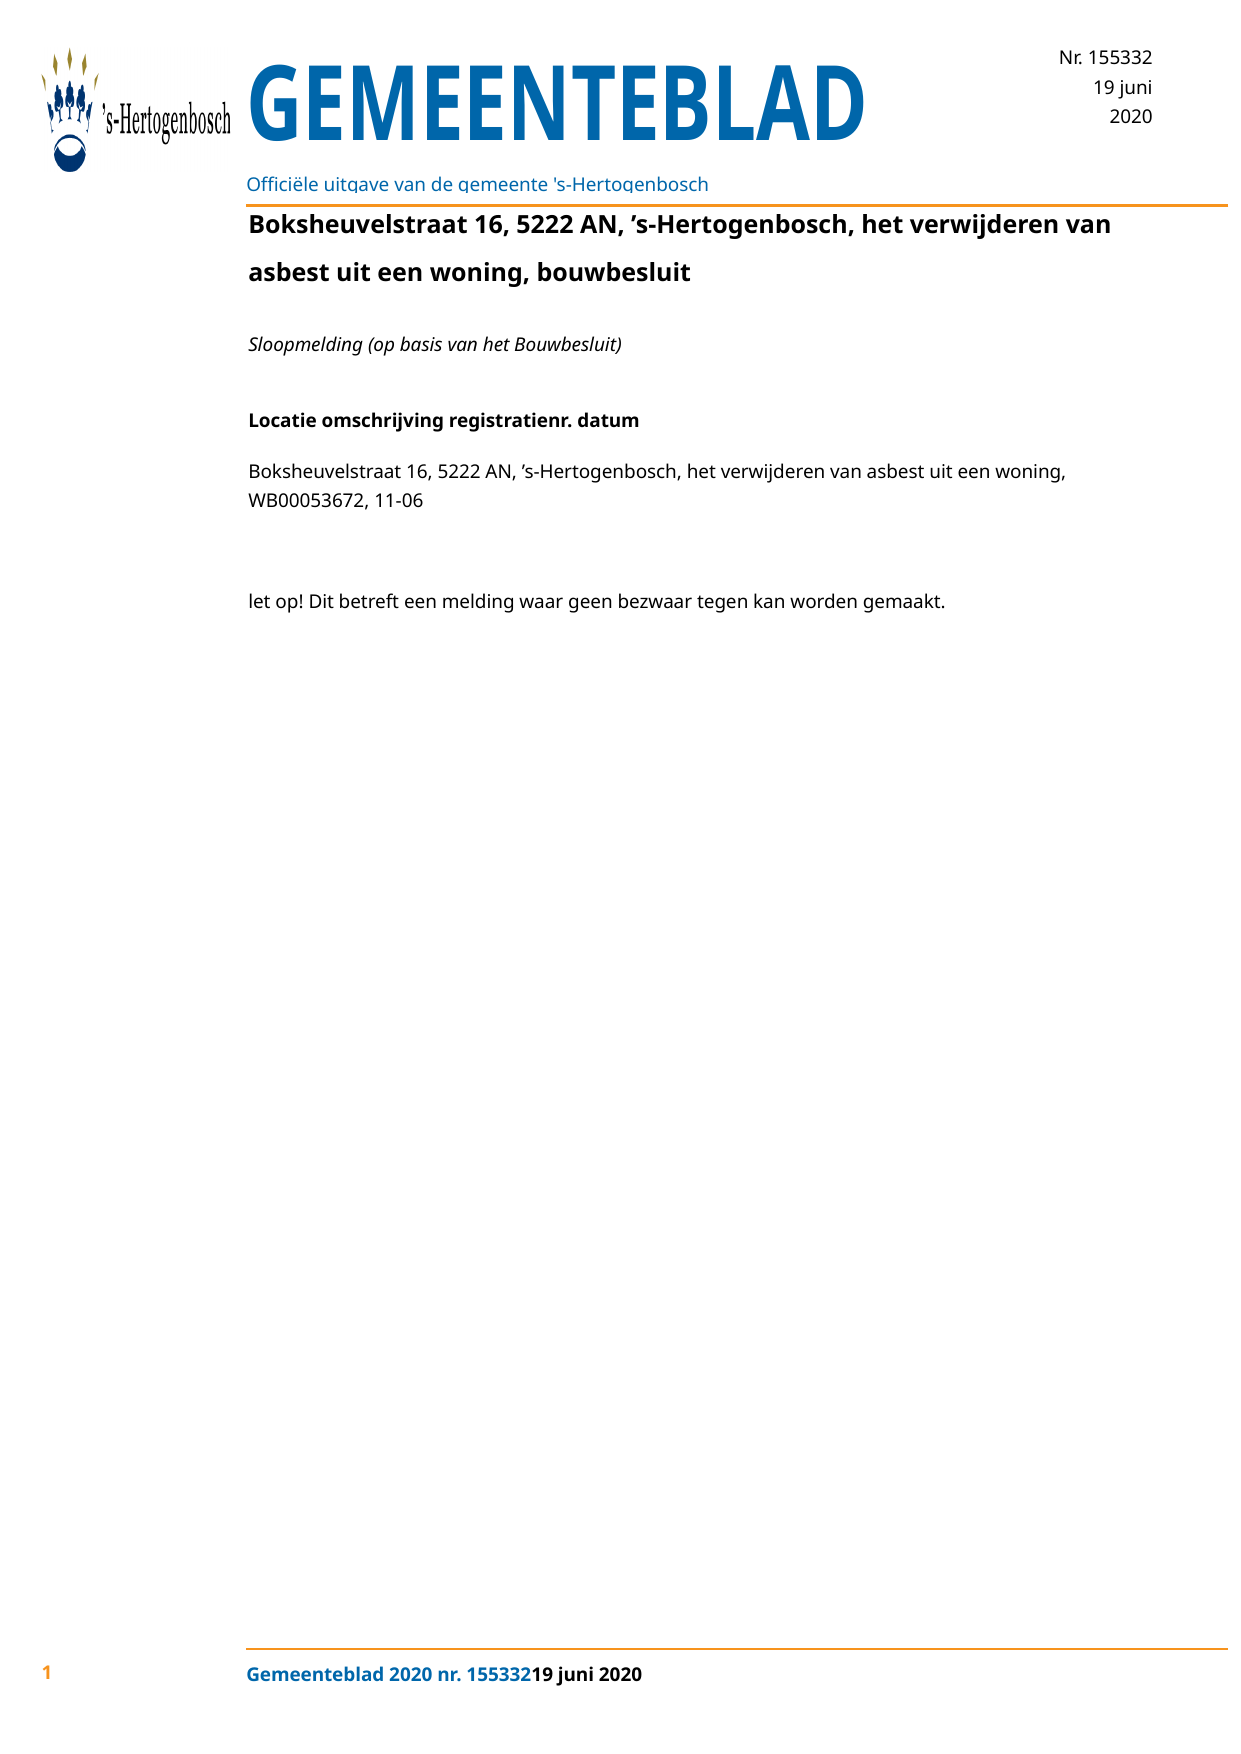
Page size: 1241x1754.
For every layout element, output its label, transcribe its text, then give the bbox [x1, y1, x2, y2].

text Sloopmelding (op basis van het Bouwbesluit) [248, 331, 1152, 357]
picture [41, 47, 231, 172]
text Boksheuvelstraat 16, 5222 AN, ’s-Hertogenbosch, het verwijderen van asbest uit een woning, bouwbesluit [248, 207, 1152, 288]
text Locatie omschrijving registratienr. datum [248, 408, 1152, 433]
text let op! Dit betreft een melding waar geen bezwaar tegen kan worden gemaakt. [248, 588, 1152, 614]
text Boksheuvelstraat 16, 5222 AN, ’s-Hertogenbosch, het verwijderen van asbest uit een woning, WB00053672, 11-06 [248, 458, 1152, 513]
